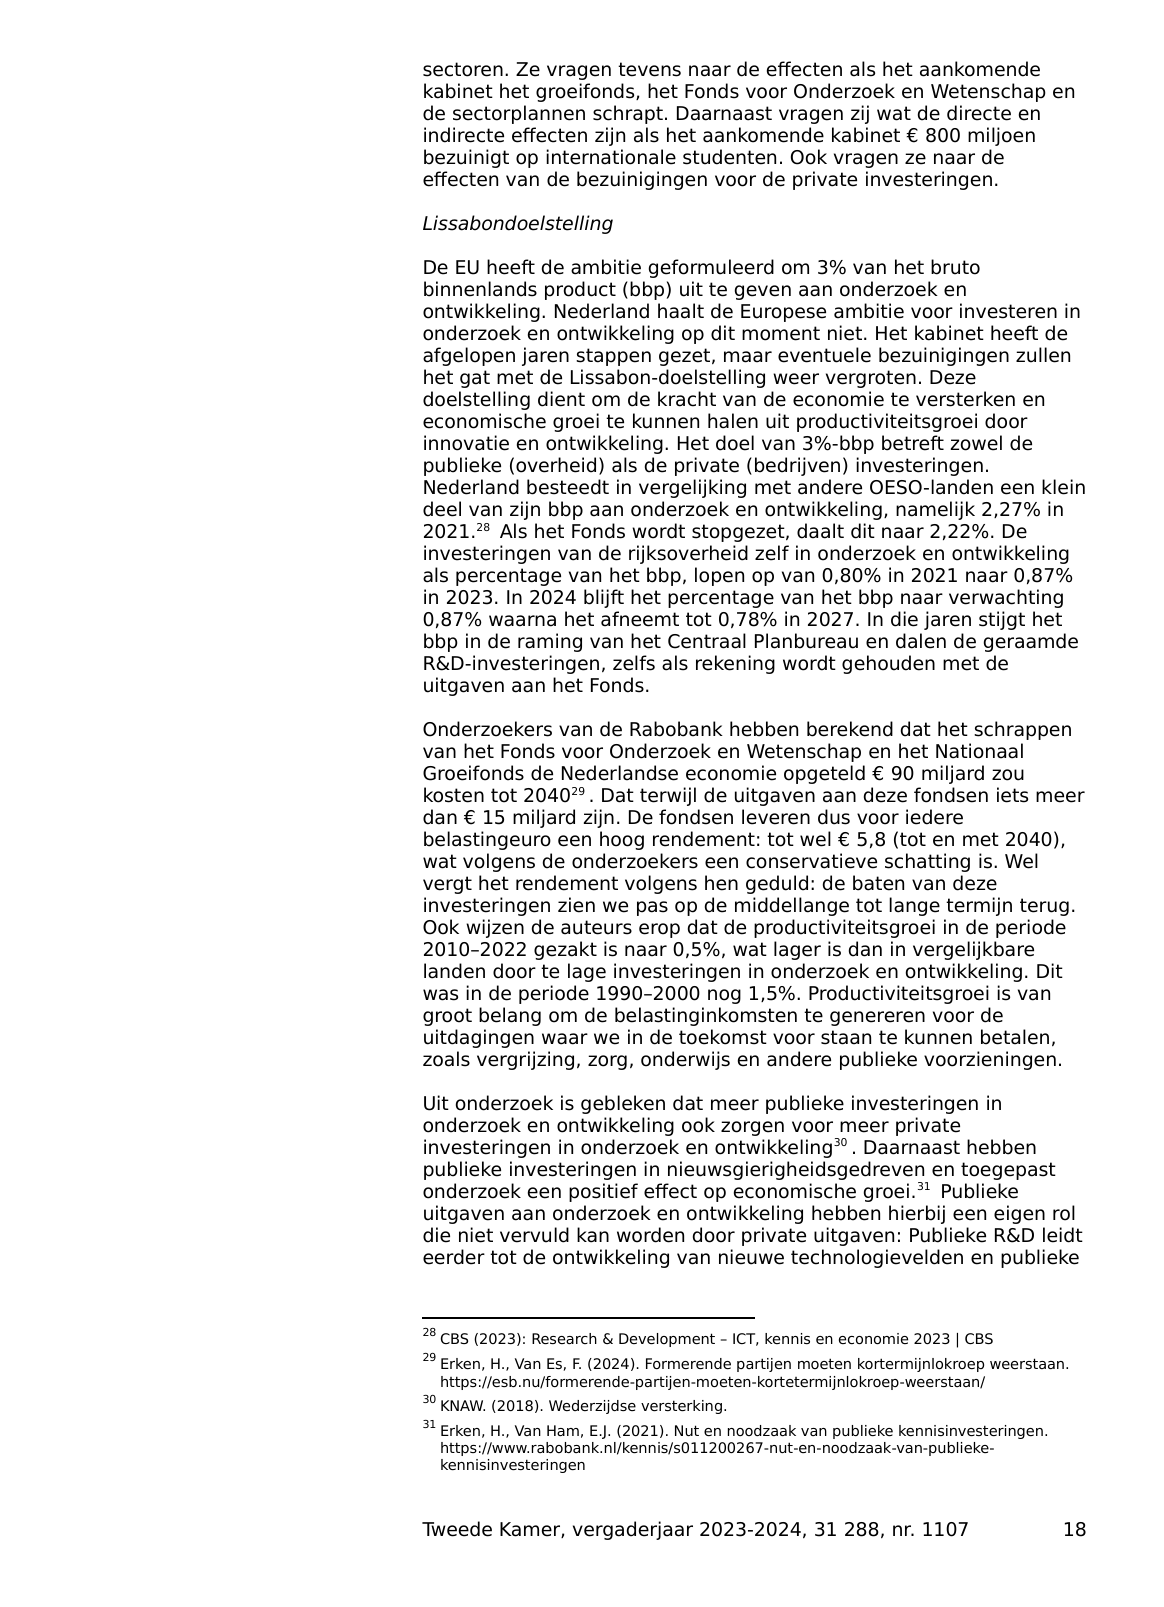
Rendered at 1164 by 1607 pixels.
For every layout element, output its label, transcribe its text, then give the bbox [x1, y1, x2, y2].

text KNAW. (2018). Wederzijdse versterking. [422, 1393, 1087, 1416]
text CBS (2023): Research & Development – ICT, kennis en economie 2023 | CBS [422, 1327, 1087, 1349]
text sectoren. Ze vragen tevens naar de effecten als het aankomende kabinet het groeifonds, het Fonds voor Onderzoek en Wetenschap en de sectorplannen schrapt. Daarnaast vragen zij wat de directe en indirecte effecten zijn als het aankomende kabinet € 800 miljoen bezuinigt op internationale studenten. Ook vragen ze naar de effecten van de bezuinigingen voor de private investeringen. [422, 59, 1087, 191]
text De EU heeft de ambitie geformuleerd om 3% van het bruto binnenlands product (bbp) uit te geven aan onderzoek en ontwikkeling. Nederland haalt de Europese ambitie voor investeren in onderzoek en ontwikkeling op dit moment niet. Het kabinet heeft de afgelopen jaren stappen gezet, maar eventuele bezuinigingen zullen het gat met de Lissabon-doelstelling weer vergroten. Deze doelstelling dient om de kracht van de economie te versterken en economische groei te kunnen halen uit productiviteitsgroei door innovatie en ontwikkeling. Het doel van 3%-bbp betreft zowel de publieke (overheid) als de private (bedrijven) investeringen. Nederland besteedt in vergelijking met andere OESO-landen een klein deel van zijn bbp aan onderzoek en ontwikkeling, namelijk 2,27% in 2021. Als het Fonds wordt stopgezet, daalt dit naar 2,22%. De investeringen van de rijksoverheid zelf in onderzoek en ontwikkeling als percentage van het bbp, lopen op van 0,80% in 2021 naar 0,87% in 2023. In 2024 blijft het percentage van het bbp naar verwachting 0,87% waarna het afneemt tot 0,78% in 2027. In die jaren stijgt het bbp in de raming van het Centraal Planbureau en dalen de geraamde R&D-investeringen, zelfs als rekening wordt gehouden met de uitgaven aan het Fonds. [422, 257, 1087, 697]
text Onderzoekers van de Rabobank hebben berekend dat het schrappen van het Fonds voor Onderzoek en Wetenschap en het Nationaal Groeifonds de Nederlandse economie opgeteld € 90 miljard zou kosten tot 2040. Dat terwijl de uitgaven aan deze fondsen iets meer dan € 15 miljard zijn. De fondsen leveren dus voor iedere belastingeuro een hoog rendement: tot wel € 5,8 (tot en met 2040), wat volgens de onderzoekers een conservatieve schatting is. Wel vergt het rendement volgens hen geduld: de baten van deze investeringen zien we pas op de middellange tot lange termijn terug. Ook wijzen de auteurs erop dat de productiviteitsgroei in de periode 2010–2022 gezakt is naar 0,5%, wat lager is dan in vergelijkbare landen door te lage investeringen in onderzoek en ontwikkeling. Dit was in de periode 1990–2000 nog 1,5%. Productiviteitsgroei is van groot belang om de belastinginkomsten te genereren voor de uitdagingen waar we in de toekomst voor staan te kunnen betalen, zoals vergrijzing, zorg, onderwijs en andere publieke voorzieningen. [422, 719, 1087, 1071]
text Erken, H., Van Ham, E.J. (2021). Nut en noodzaak van publieke kennisinvesteringen. https://www.rabobank.nl/kennis/s011200267-nut-en-noodzaak-van-publieke-kennisinvesteringen [422, 1418, 1087, 1474]
text Uit onderzoek is gebleken dat meer publieke investeringen in onderzoek en ontwikkeling ook zorgen voor meer private investeringen in onderzoek en ontwikkeling. Daarnaast hebben publieke investeringen in nieuwsgierigheidsgedreven en toegepast onderzoek een positief effect op economische groei. Publieke uitgaven aan onderzoek en ontwikkeling hebben hierbij een eigen rol die niet vervuld kan worden door private uitgaven: Publieke R&D leidt eerder tot de ontwikkeling van nieuwe technologievelden en publieke [422, 1093, 1087, 1269]
subtitle Lissabondoelstelling [422, 213, 1087, 235]
text Erken, H., Van Es, F. (2024). Formerende partijen moeten kortermijnlokroep weerstaan. https://esb.nu/formerende-partijen-moeten-kortetermijnlokroep-weerstaan/ [422, 1352, 1087, 1391]
